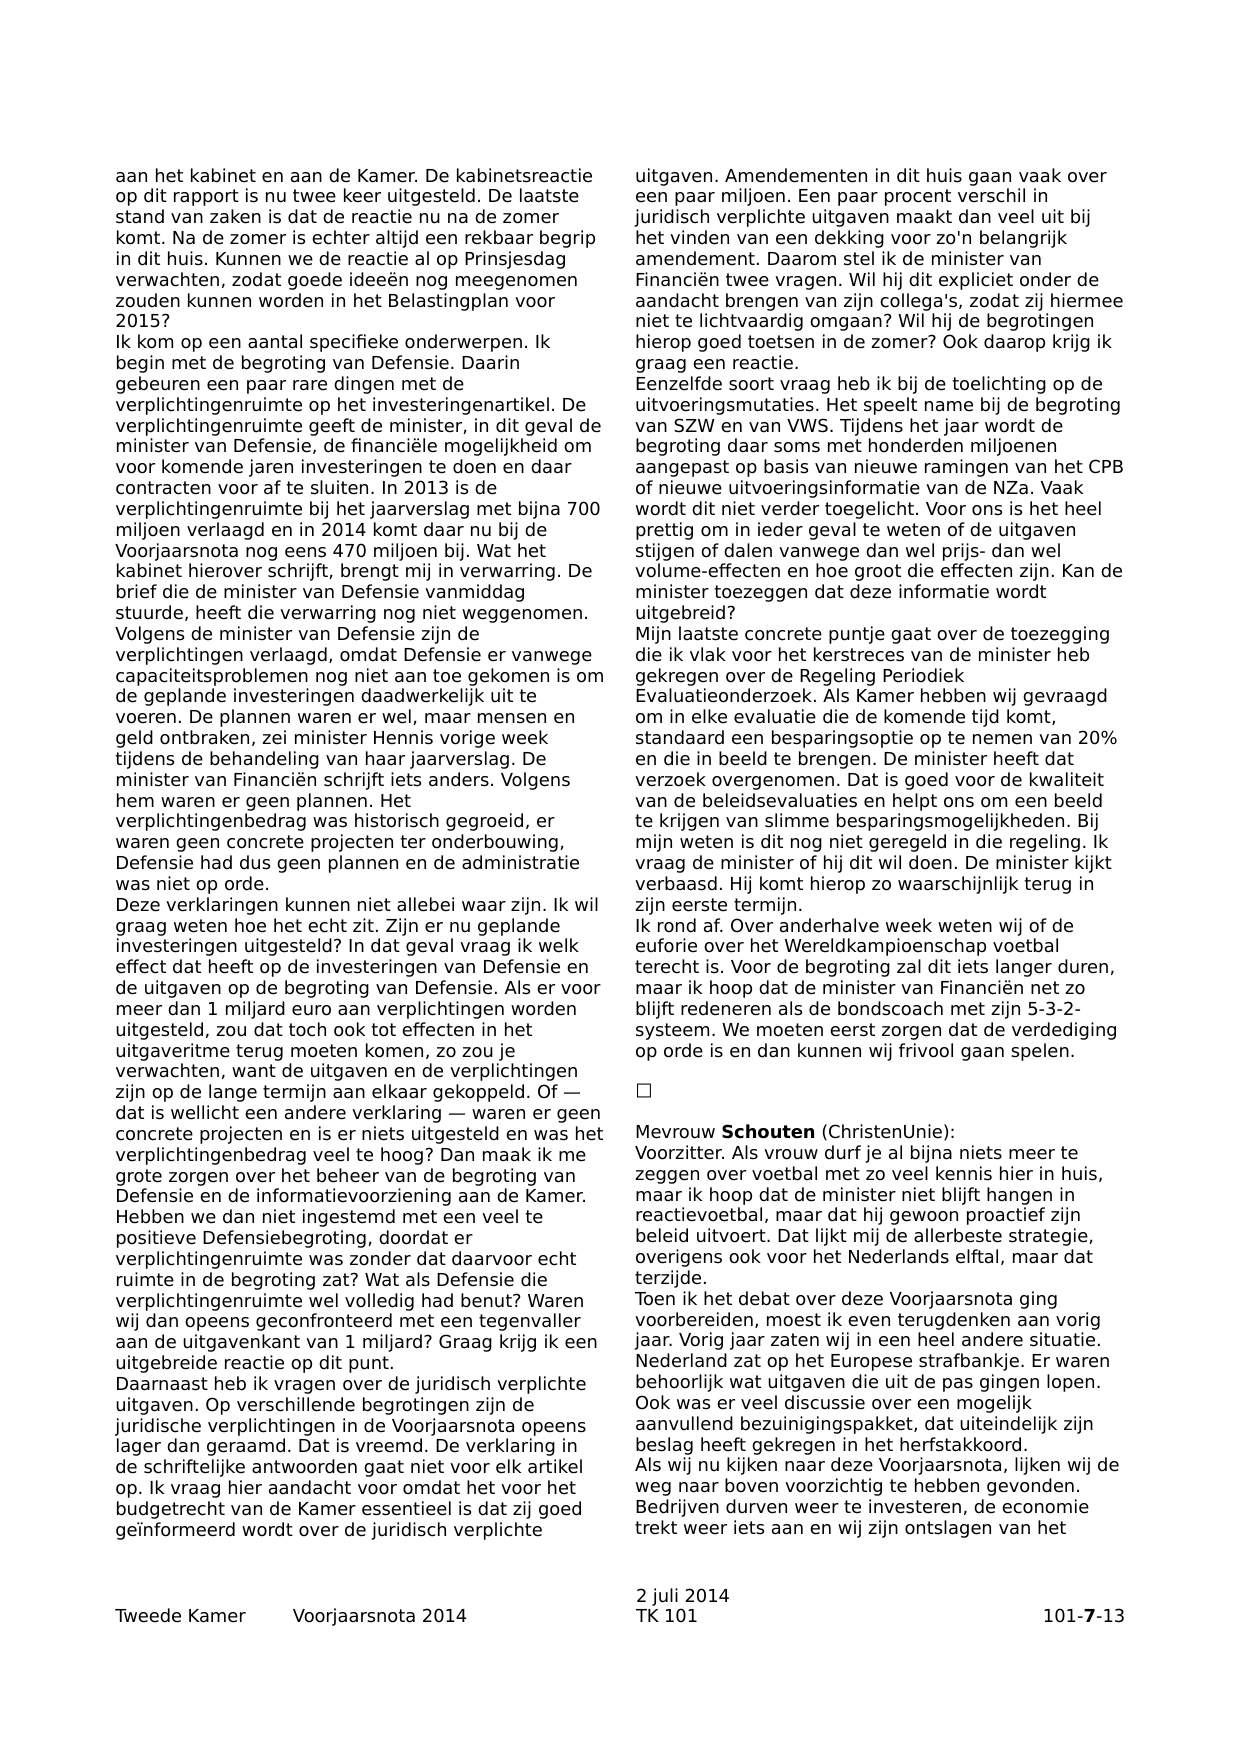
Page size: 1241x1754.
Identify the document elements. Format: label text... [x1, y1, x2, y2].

text Mijn laatste concrete puntje gaat over de toezegging die ik vlak voor het kerstreces van de minister heb gekregen over de Regeling Periodiek Evaluatieonderzoek. Als Kamer hebben wij gevraagd om in elke evaluatie die de komende tijd komt, standaard een besparingsoptie op te nemen van 20% en die in beeld te brengen. De minister heeft dat verzoek overgenomen. Dat is goed voor de kwaliteit van de beleidsevaluaties en helpt ons om een beeld te krijgen van slimme besparingsmogelijkheden. Bij mijn weten is dit nog niet geregeld in die regeling. Ik vraag de minister of hij dit wil doen. De minister kijkt verbaasd. Hij komt hierop zo waarschijnlijk terug in zijn eerste termijn. [635, 624, 1125, 915]
text Ik kom op een aantal specifieke onderwerpen. Ik begin met de begroting van Defensie. Daarin gebeuren een paar rare dingen met de verplichtingenruimte op het investeringenartikel. De verplichtingenruimte geeft de minister, in dit geval de minister van Defensie, de financiële mogelijkheid om voor komende jaren investeringen te doen en daar contracten voor af te sluiten. In 2013 is de verplichtingenruimte bij het jaarverslag met bijna 700 miljoen verlaagd en in 2014 komt daar nu bij de Voorjaarsnota nog eens 470 miljoen bij. Wat het kabinet hierover schrijft, brengt mij in verwarring. De brief die de minister van Defensie vanmiddag stuurde, heeft die verwarring nog niet weggenomen. Volgens de minister van Defensie zijn de verplichtingen verlaagd, omdat Defensie er vanwege capaciteitsproblemen nog niet aan toe gekomen is om de geplande investeringen daadwerkelijk uit te voeren. De plannen waren er wel, maar mensen en geld ontbraken, zei minister Hennis vorige week tijdens de behandeling van haar jaarverslag. De minister van Financiën schrijft iets anders. Volgens hem waren er geen plannen. Het verplichtingenbedrag was historisch gegroeid, er waren geen concrete projecten ter onderbouwing, Defensie had dus geen plannen en de administratie was niet op orde. [115, 332, 605, 894]
text uitgaven. Amendementen in dit huis gaan vaak over een paar miljoen. Een paar procent verschil in juridisch verplichte uitgaven maakt dan veel uit bij het vinden van een dekking voor zo'n belangrijk amendement. Daarom stel ik de minister van Financiën twee vragen. Wil hij dit expliciet onder de aandacht brengen van zijn collega's, zodat zij hiermee niet te lichtvaardig omgaan? Wil hij de begrotingen hierop goed toetsen in de zomer? Ook daarop krijg ik graag een reactie. [635, 165, 1125, 374]
text Mevrouw Schouten (ChristenUnie): [635, 1122, 1125, 1143]
text Eenzelfde soort vraag heb ik bij de toelichting op de uitvoeringsmutaties. Het speelt name bij de begroting van SZW en van VWS. Tijdens het jaar wordt de begroting daar soms met honderden miljoenen aangepast op basis van nieuwe ramingen van het CPB of nieuwe uitvoeringsinformatie van de NZa. Vaak wordt dit niet verder toegelicht. Voor ons is het heel prettig om in ieder geval te weten of de uitgaven stijgen of dalen vanwege dan wel prijs- dan wel volume-effecten en hoe groot die effecten zijn. Kan de minister toezeggen dat deze informatie wordt uitgebreid? [635, 374, 1125, 624]
text Ik rond af. Over anderhalve week weten wij of de euforie over het Wereldkampioenschap voetbal terecht is. Voor de begroting zal dit iets langer duren, maar ik hoop dat de minister van Financiën net zo blijft redeneren als de bondscoach met zijn 5-3-2-systeem. We moeten eerst zorgen dat de verdediging op orde is en dan kunnen wij frivool gaan spelen. [635, 915, 1125, 1061]
text Daarnaast heb ik vragen over de juridisch verplichte uitgaven. Op verschillende begrotingen zijn de juridische verplichtingen in de Voorjaarsnota opeens lager dan geraamd. Dat is vreemd. De verklaring in de schriftelijke antwoorden gaat niet voor elk artikel op. Ik vraag hier aandacht voor omdat het voor het budgetrecht van de Kamer essentieel is dat zij goed geïnformeerd wordt over de juridisch verplichte [115, 1374, 605, 1540]
text Deze verklaringen kunnen niet allebei waar zijn. Ik wil graag weten hoe het echt zit. Zijn er nu geplande investeringen uitgesteld? In dat geval vraag ik welk effect dat heeft op de investeringen van Defensie en de uitgaven op de begroting van Defensie. Als er voor meer dan 1 miljard euro aan verplichtingen worden uitgesteld, zou dat toch ook tot effecten in het uitgaveritme terug moeten komen, zo zou je verwachten, want de uitgaven en de verplichtingen zijn op de lange termijn aan elkaar gekoppeld. Of — dat is wellicht een andere verklaring — waren er geen concrete projecten en is er niets uitgesteld en was het verplichtingenbedrag veel te hoog? Dan maak ik me grote zorgen over het beheer van de begroting van Defensie en de informatievoorziening aan de Kamer. Hebben we dan niet ingestemd met een veel te positieve Defensiebegroting, doordat er verplichtingenruimte was zonder dat daarvoor echt ruimte in de begroting zat? Wat als Defensie die verplichtingenruimte wel volledig had benut? Waren wij dan opeens geconfronteerd met een tegenvaller aan de uitgavenkant van 1 miljard? Graag krijg ik een uitgebreide reactie op dit punt. [115, 894, 605, 1374]
text aan het kabinet en aan de Kamer. De kabinetsreactie op dit rapport is nu twee keer uitgesteld. De laatste stand van zaken is dat de reactie nu na de zomer komt. Na de zomer is echter altijd een rekbaar begrip in dit huis. Kunnen we de reactie al op Prinsjesdag verwachten, zodat goede ideeën nog meegenomen zouden kunnen worden in het Belastingplan voor 2015? [115, 165, 605, 332]
text Als wij nu kijken naar deze Voorjaarsnota, lijken wij de weg naar boven voorzichtig te hebben gevonden. Bedrijven durven weer te investeren, de economie trekt weer iets aan en wij zijn ontslagen van het [635, 1455, 1125, 1538]
text Voorzitter. Als vrouw durf je al bijna niets meer te zeggen over voetbal met zo veel kennis hier in huis, maar ik hoop dat de minister niet blijft hangen in reactievoetbal, maar dat hij gewoon proactief zijn beleid uitvoert. Dat lijkt mij de allerbeste strategie, overigens ook voor het Nederlands elftal, maar dat terzijde. [635, 1143, 1125, 1288]
text ⬜ [635, 1081, 1125, 1102]
text Toen ik het debat over deze Voorjaarsnota ging voorbereiden, moest ik even terugdenken aan vorig jaar. Vorig jaar zaten wij in een heel andere situatie. Nederland zat op het Europese strafbankje. Er waren behoorlijk wat uitgaven die uit de pas gingen lopen. Ook was er veel discussie over een mogelijk aanvullend bezuinigingspakket, dat uiteindelijk zijn beslag heeft gekregen in het herfstakkoord. [635, 1288, 1125, 1455]
